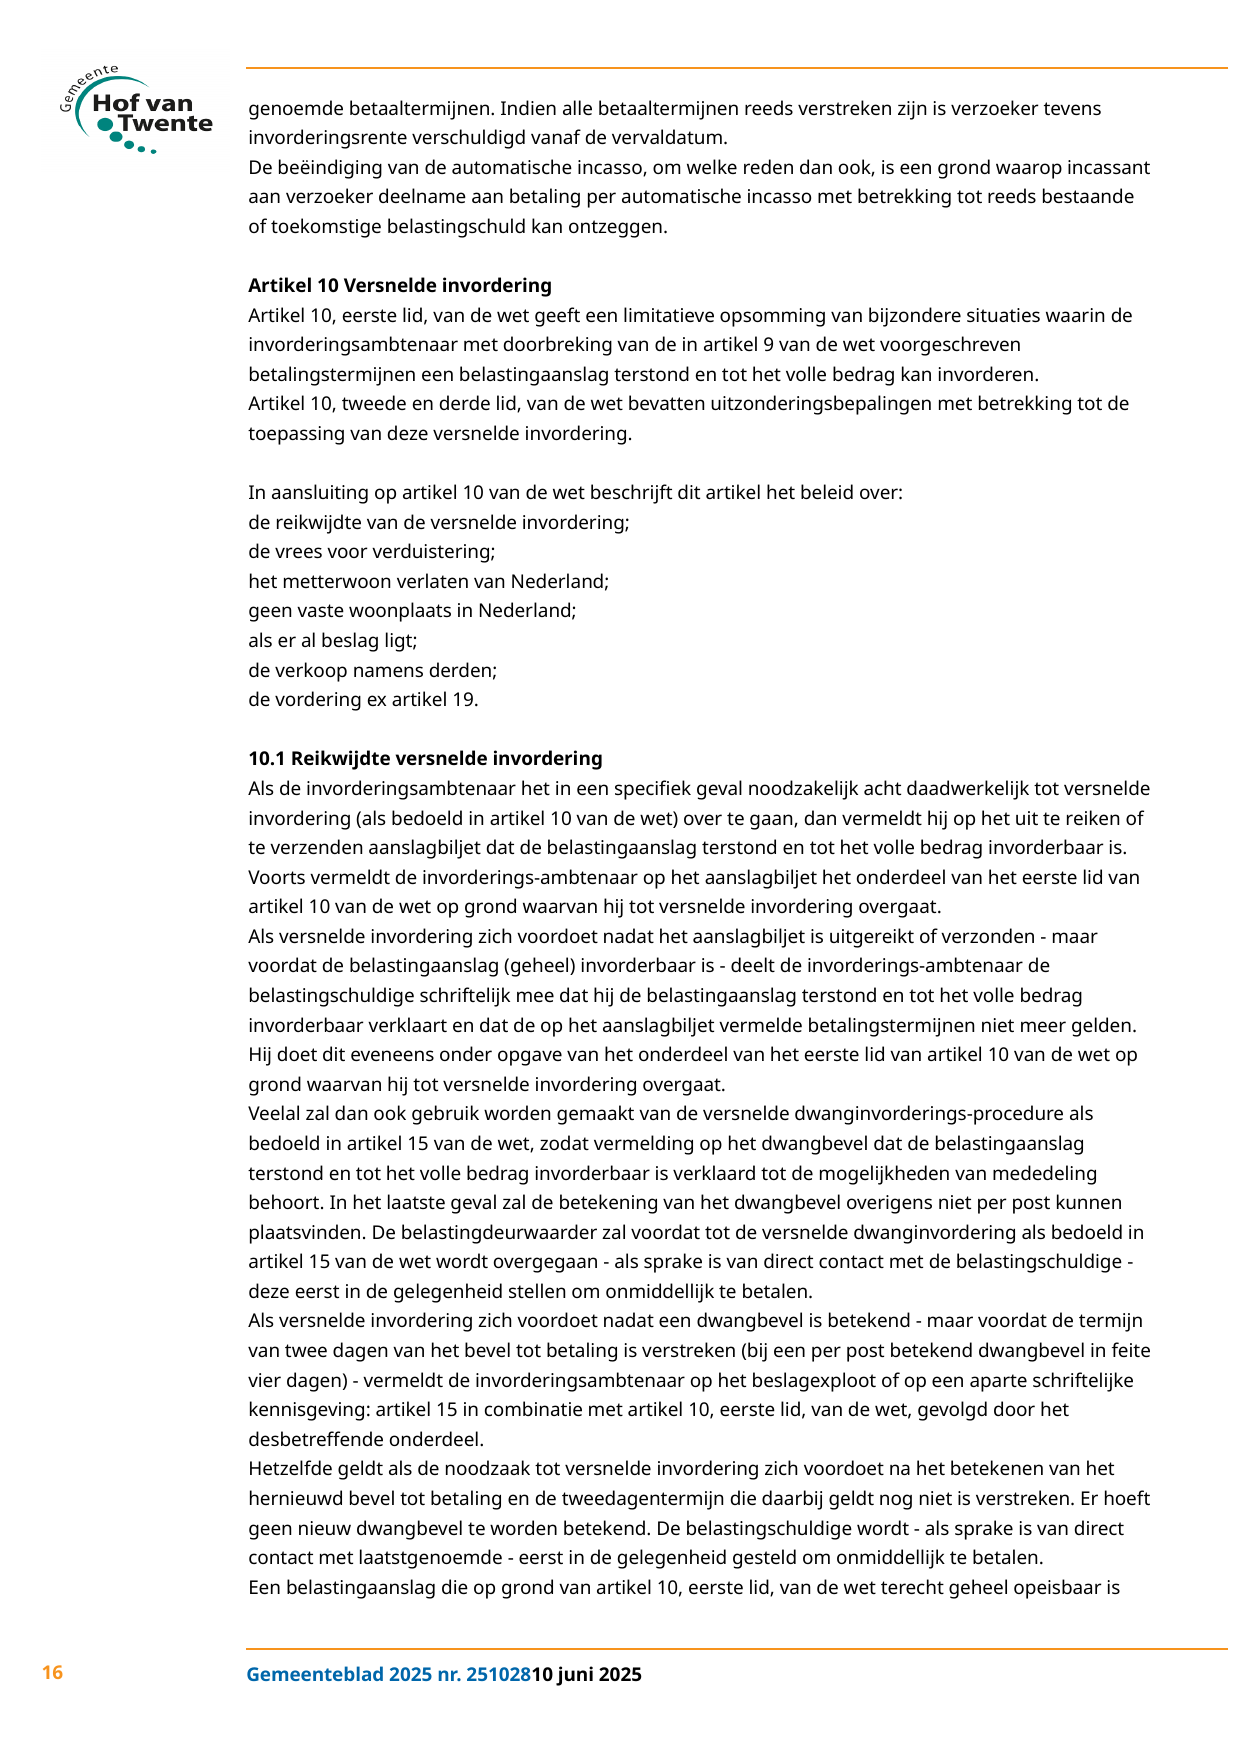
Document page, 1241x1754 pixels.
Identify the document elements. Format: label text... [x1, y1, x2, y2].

text Hetzelfde geldt als de noodzaak tot versnelde invordering zich voordoet na het betekenen van het hernieuwd bevel tot betaling en de tweedagentermijn die daarbij geldt nog niet is verstreken. Er hoeft geen nieuw dwangbevel te worden betekend. De belastingschuldige wordt - als sprake is van direct contact met laatstgenoemde - eerst in de gelegenheid gesteld om onmiddellijk te betalen. [248, 1456, 1152, 1570]
text als er al beslag ligt; [248, 627, 1152, 653]
text Artikel 10, eerste lid, van de wet geeft een limitatieve opsomming van bijzondere situaties waarin de invorderingsambtenaar met doorbreking van de in artikel 9 van de wet voorgeschreven betalingstermijnen een belastingaanslag terstond en tot het volle bedrag kan invorderen. [248, 302, 1152, 387]
text Als versnelde invordering zich voordoet nadat het aanslagbiljet is uitgereikt of verzonden - maar voordat de belastingaanslag (geheel) invorderbaar is - deelt de invorderings-ambtenaar de belastingschuldige schriftelijk mee dat hij de belastingaanslag terstond en tot het volle bedrag invorderbaar verklaart en dat de op het aanslagbiljet vermelde betalingstermijnen niet meer gelden. Hij doet dit eveneens onder opgave van het onderdeel van het eerste lid van artikel 10 van de wet op grond waarvan hij tot versnelde invordering overgaat. [248, 923, 1152, 1097]
text de vrees voor verduistering; [248, 538, 1152, 564]
text geen vaste woonplaats in Nederland; [248, 598, 1152, 623]
text Artikel 10, tweede en derde lid, van de wet bevatten uitzonderingsbepalingen met betrekking tot de toepassing van deze versnelde invordering. [248, 391, 1152, 446]
text de vordering ex artikel 19. [248, 686, 1152, 712]
text genoemde betaaltermijnen. Indien alle betaaltermijnen reeds verstreken zijn is verzoeker tevens invorderingsrente verschuldigd vanaf de vervaldatum. [248, 95, 1152, 150]
text Artikel 10 Versnelde invordering [248, 272, 1152, 298]
text 10.1 Reikwijdte versnelde invordering [248, 746, 1152, 771]
text In aansluiting op artikel 10 van de wet beschrijft dit artikel het beleid over: [248, 479, 1152, 505]
text het metterwoon verlaten van Nederland; [248, 568, 1152, 594]
text Een belastingaanslag die op grond van artikel 10, eerste lid, van de wet terecht geheel opeisbaar is [248, 1574, 1152, 1600]
text Als de invorderingsambtenaar het in een specifiek geval noodzakelijk acht daadwerkelijk tot versnelde invordering (als bedoeld in artikel 10 van de wet) over te gaan, dan vermeldt hij op het uit te reiken of te verzenden aanslagbiljet dat de belastingaanslag terstond en tot het volle bedrag invorderbaar is. Voorts vermeldt de invorderings-ambtenaar op het aanslagbiljet het onderdeel van het eerste lid van artikel 10 van de wet op grond waarvan hij tot versnelde invordering overgaat. [248, 775, 1152, 919]
text De beëindiging van de automatische incasso, om welke reden dan ook, is een grond waarop incassant aan verzoeker deelname aan betaling per automatische incasso met betrekking tot reeds bestaande of toekomstige belastingschuld kan ontzeggen. [248, 154, 1152, 239]
text de verkoop namens derden; [248, 657, 1152, 683]
text Als versnelde invordering zich voordoet nadat een dwangbevel is betekend - maar voordat de termijn van twee dagen van het bevel tot betaling is verstreken (bij een per post betekend dwangbevel in feite vier dagen) - vermeldt de invorderingsambtenaar op het beslagexploot of op een aparte schriftelijke kennisgeving: artikel 15 in combinatie met artikel 10, eerste lid, van de wet, gevolgd door het desbetreffende onderdeel. [248, 1308, 1152, 1452]
text Veelal zal dan ook gebruik worden gemaakt van de versnelde dwanginvorderings-procedure als bedoeld in artikel 15 van de wet, zodat vermelding op het dwangbevel dat de belastingaanslag terstond en tot het volle bedrag invorderbaar is verklaard tot de mogelijkheden van mededeling behoort. In het laatste geval zal de betekening van het dwangbevel overigens niet per post kunnen plaatsvinden. De belastingdeurwaarder zal voordat tot de versnelde dwanginvordering als bedoeld in artikel 15 van de wet wordt overgegaan - als sprake is van direct contact met de belastingschuldige - deze eerst in de gelegenheid stellen om onmiddellijk te betalen. [248, 1101, 1152, 1304]
text de reikwijdte van de versnelde invordering; [248, 509, 1152, 535]
picture [41, 47, 231, 172]
